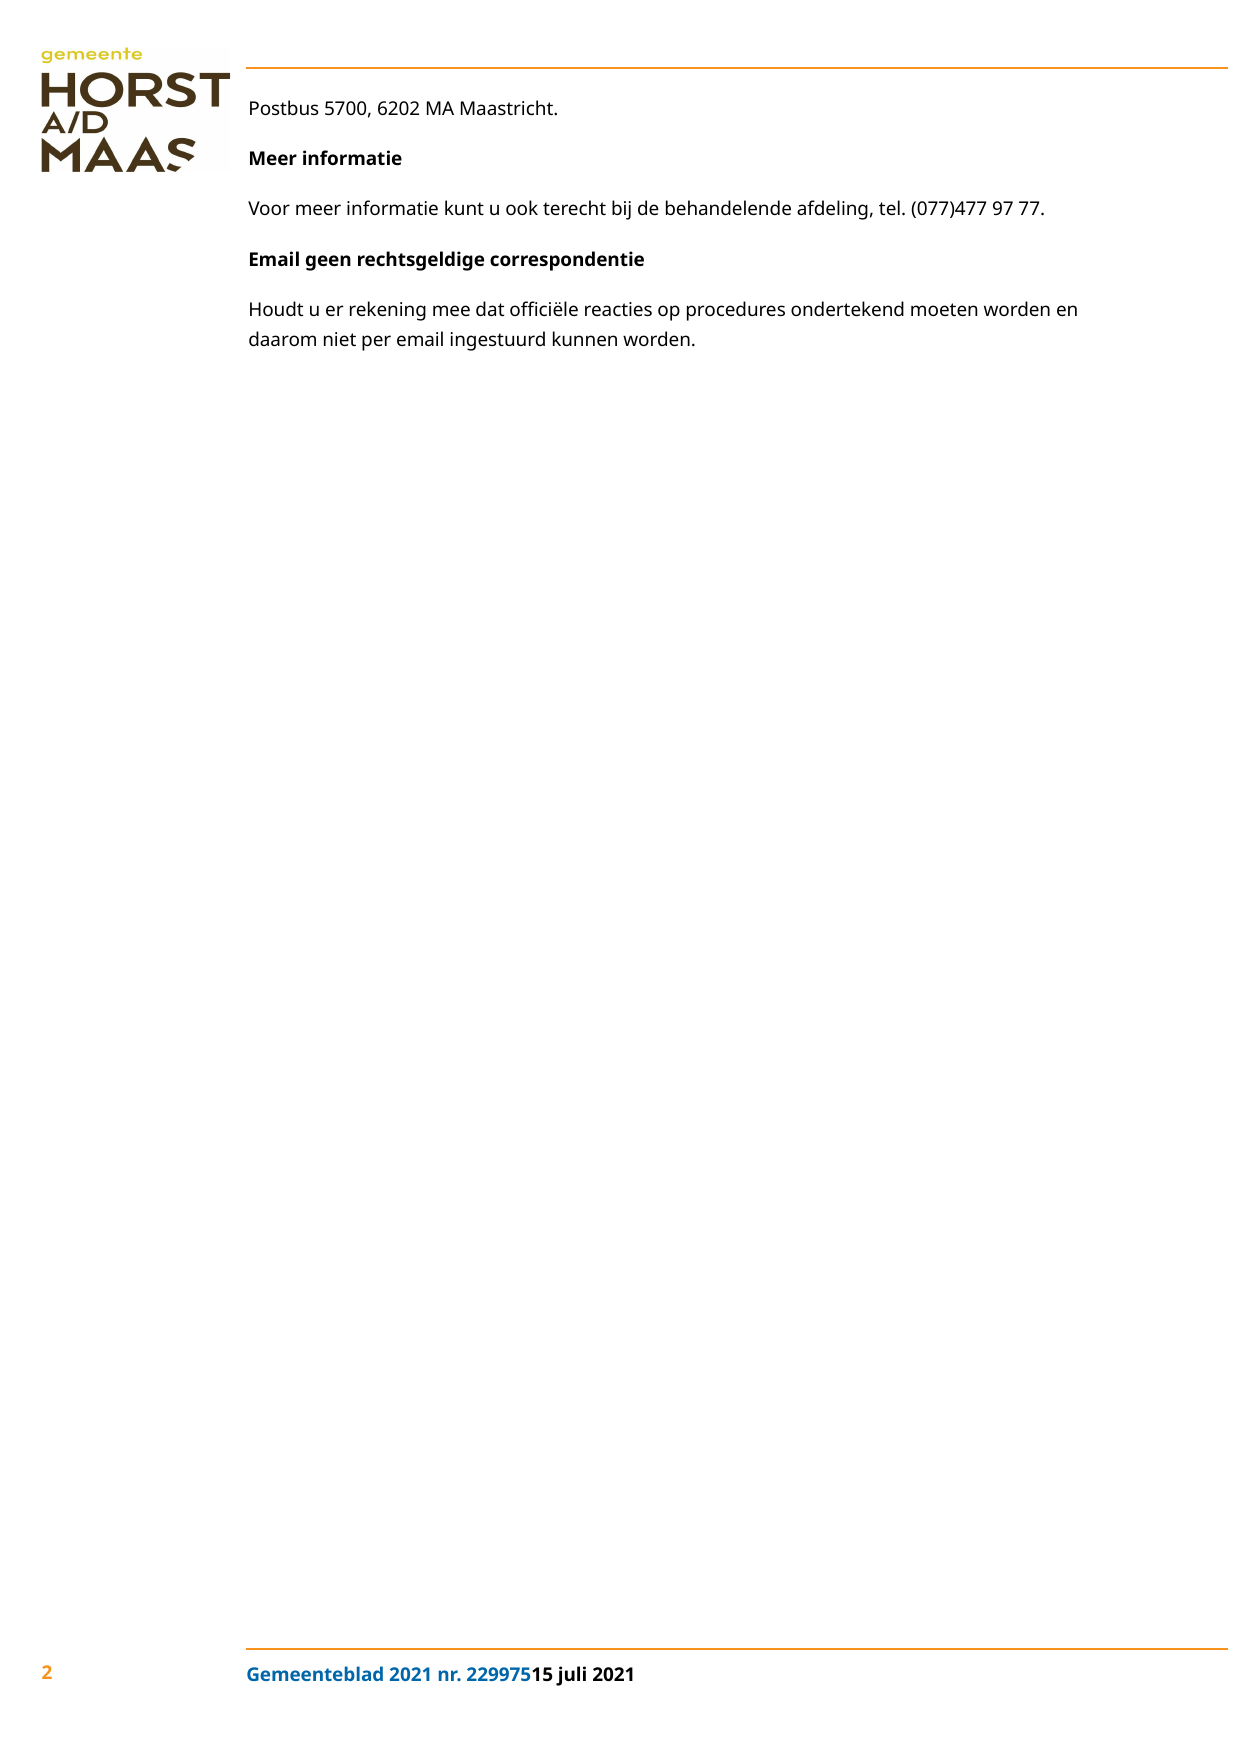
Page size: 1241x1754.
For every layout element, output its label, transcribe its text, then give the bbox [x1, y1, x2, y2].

text Email geen rechtsgeldige correspondentie [248, 246, 1152, 272]
text Meer informatie [248, 145, 1152, 171]
picture [41, 47, 231, 172]
text Voor meer informatie kunt u ook terecht bij de behandelende afdeling, tel. (077)477 97 77. [248, 196, 1152, 221]
text Postbus 5700, 6202 MA Maastricht. [248, 95, 1152, 121]
text Houdt u er rekening mee dat officiële reacties op procedures ondertekend moeten worden en daarom niet per email ingestuurd kunnen worden. [248, 296, 1152, 352]
